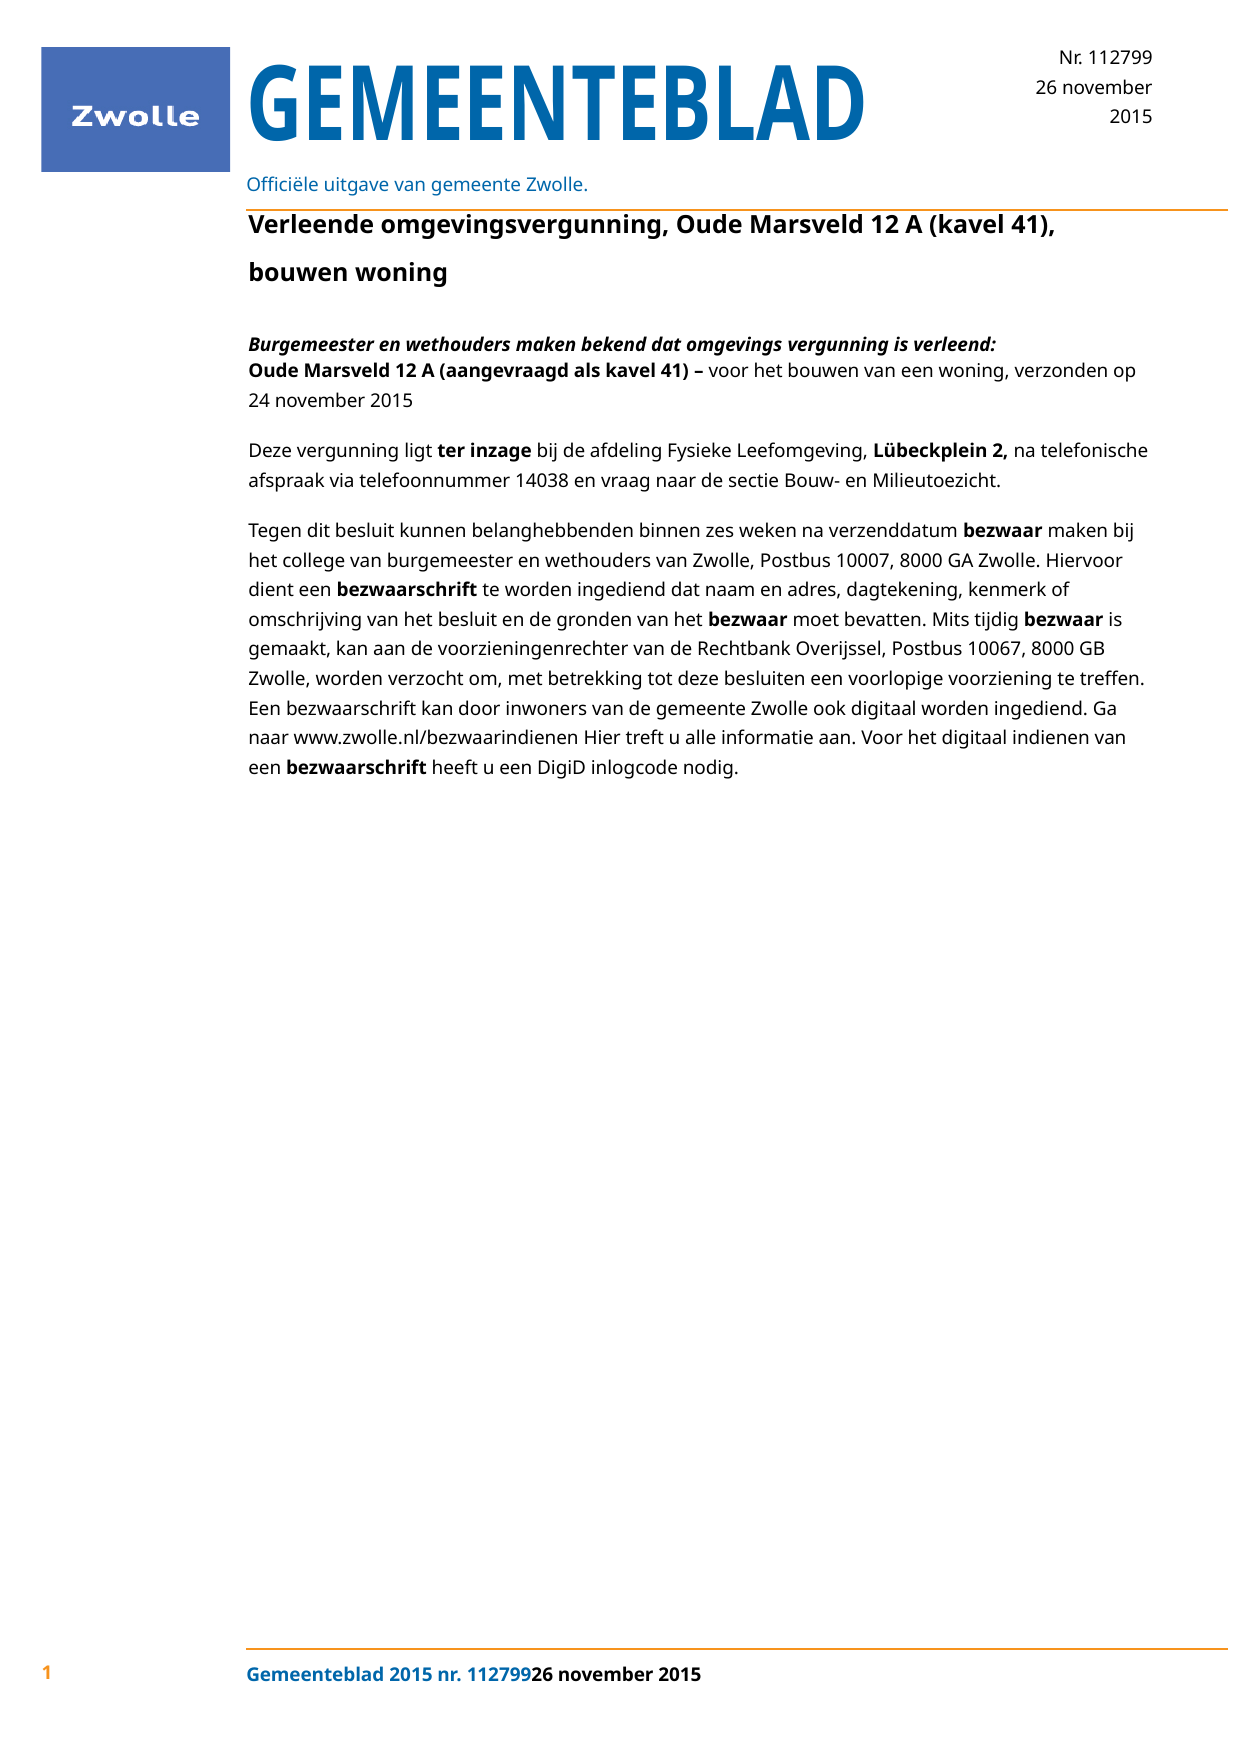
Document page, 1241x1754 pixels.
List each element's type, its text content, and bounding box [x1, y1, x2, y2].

text Deze vergunning ligt ter inzage bij de afdeling Fysieke Leefomgeving, Lübeckplein 2, na telefonische afspraak via telefoonnummer 14038 en vraag naar de sectie Bouw- en Milieutoezicht. [248, 437, 1152, 492]
text Verleende omgevingsvergunning, Oude Marsveld 12 A (kavel 41), bouwen woning [248, 211, 1152, 288]
text Tegen dit besluit kunnen belanghebbenden binnen zes weken na verzenddatum bezwaar maken bij het college van burgemeester en wethouders van Zwolle, Postbus 10007, 8000 GA Zwolle. Hiervoor dient een bezwaarschrift te worden ingediend dat naam en adres, dagtekening, kenmerk of omschrijving van het besluit en de gronden van het bezwaar moet bevatten. Mits tijdig bezwaar is gemaakt, kan aan de voorzieningenrechter van de Rechtbank Overijssel, Postbus 10067, 8000 GB Zwolle, worden verzocht om, met betrekking tot deze besluiten een voorlopige voorziening te treffen. Een bezwaarschrift kan door inwoners van de gemeente Zwolle ook digitaal worden ingediend. Ga naar www.zwolle.nl/bezwaarindienen Hier treft u alle informatie aan. Voor het digitaal indienen van een bezwaarschrift heeft u een DigiD inlogcode nodig. [248, 517, 1152, 779]
text Burgemeester en wethouders maken bekend dat omgevings vergunning is verleend: [248, 331, 1152, 357]
picture [41, 47, 231, 172]
text Oude Marsveld 12 A (aangevraagd als kavel 41) – voor het bouwen van een woning, verzonden op 24 november 2015 [248, 357, 1152, 412]
